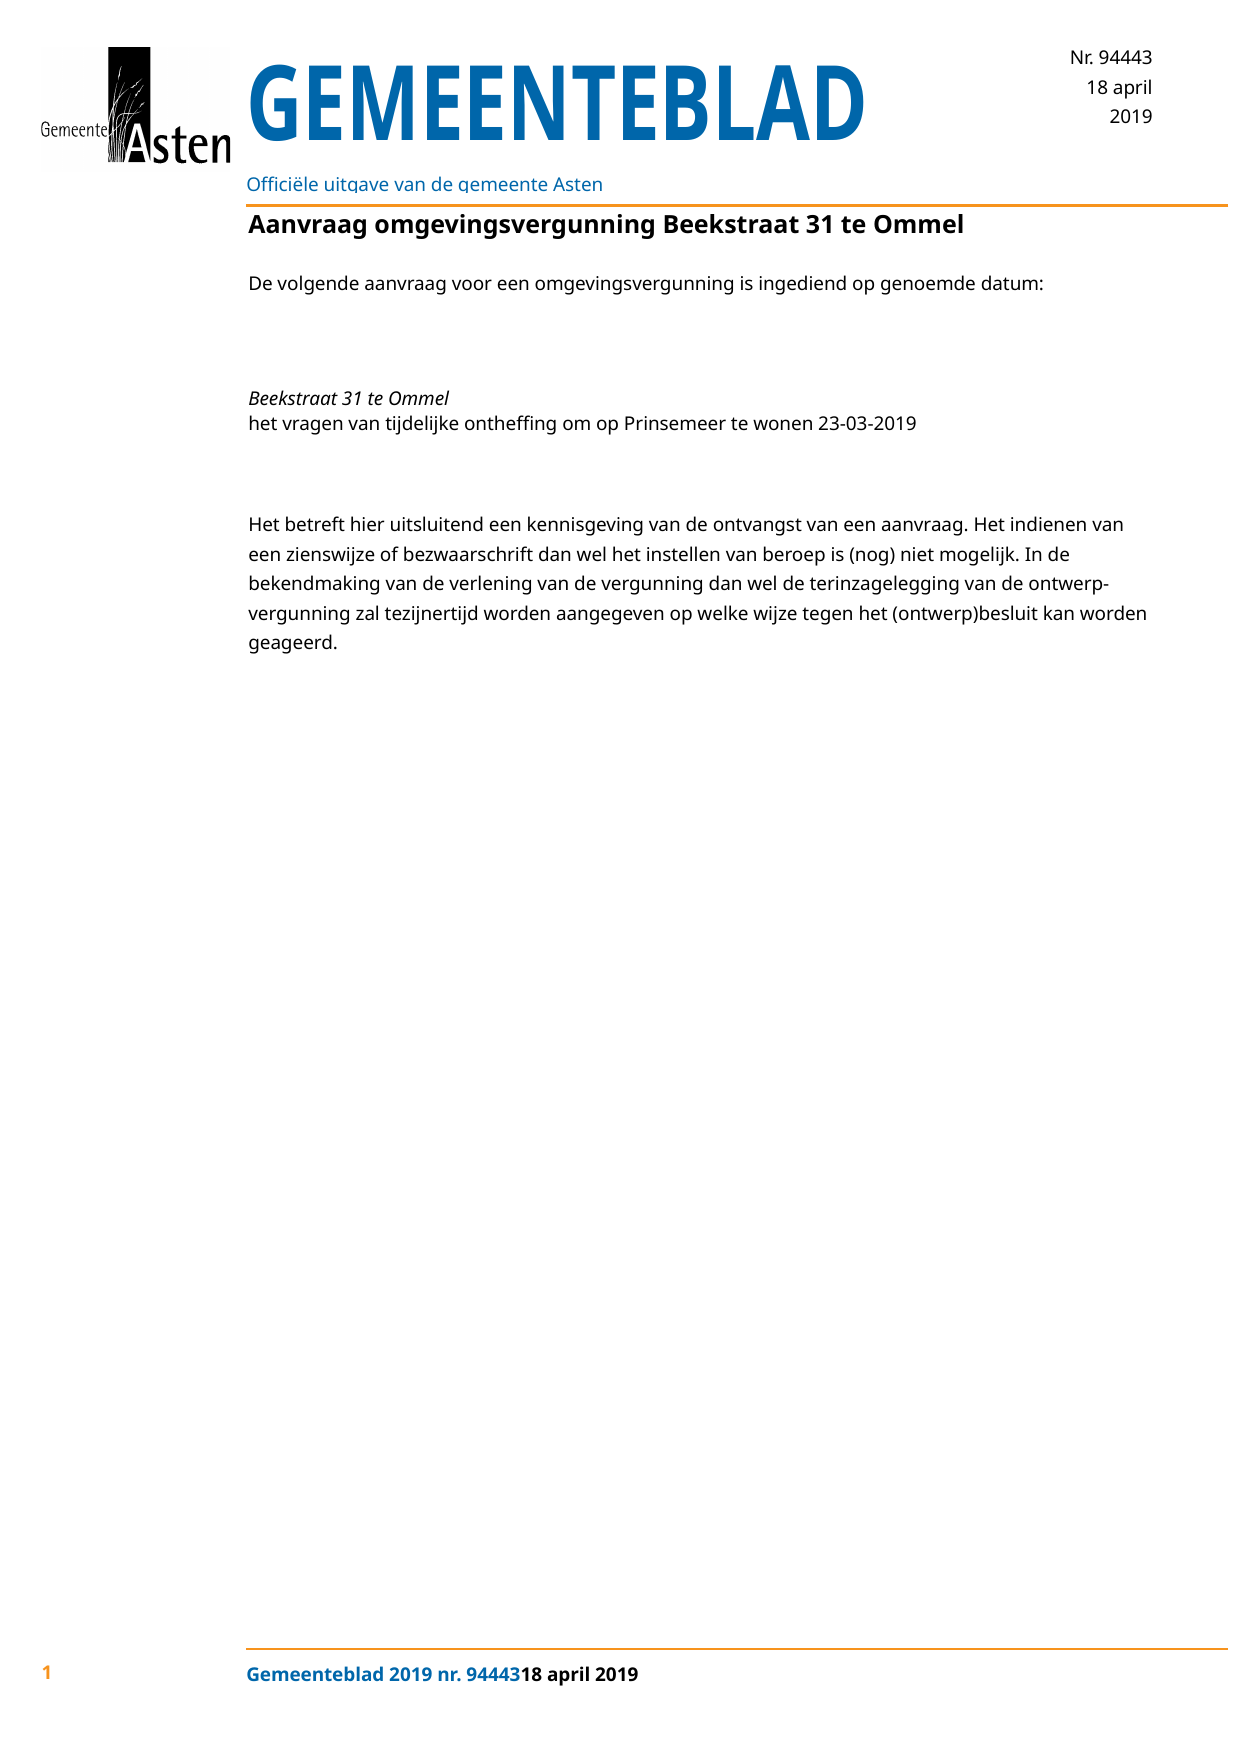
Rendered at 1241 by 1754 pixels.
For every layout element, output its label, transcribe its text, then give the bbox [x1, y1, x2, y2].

picture [41, 47, 231, 172]
text De volgende aanvraag voor een omgevingsvergunning is ingediend op genoemde datum: [248, 270, 1152, 296]
text het vragen van tijdelijke ontheffing om op Prinsemeer te wonen 23-03-2019 [248, 410, 1152, 436]
text Aanvraag omgevingsvergunning Beekstraat 31 te Ommel [248, 207, 1152, 241]
text Beekstraat 31 te Ommel [248, 385, 1152, 410]
text Het betreft hier uitsluitend een kennisgeving van de ontvangst van een aanvraag. Het indienen van een zienswijze of bezwaarschrift dan wel het instellen van beroep is (nog) niet mogelijk. In de bekendmaking van de verlening van de vergunning dan wel de terinzagelegging van de ontwerp-vergunning zal tezijnertijd worden aangegeven op welke wijze tegen het (ontwerp)besluit kan worden geageerd. [248, 511, 1152, 655]
